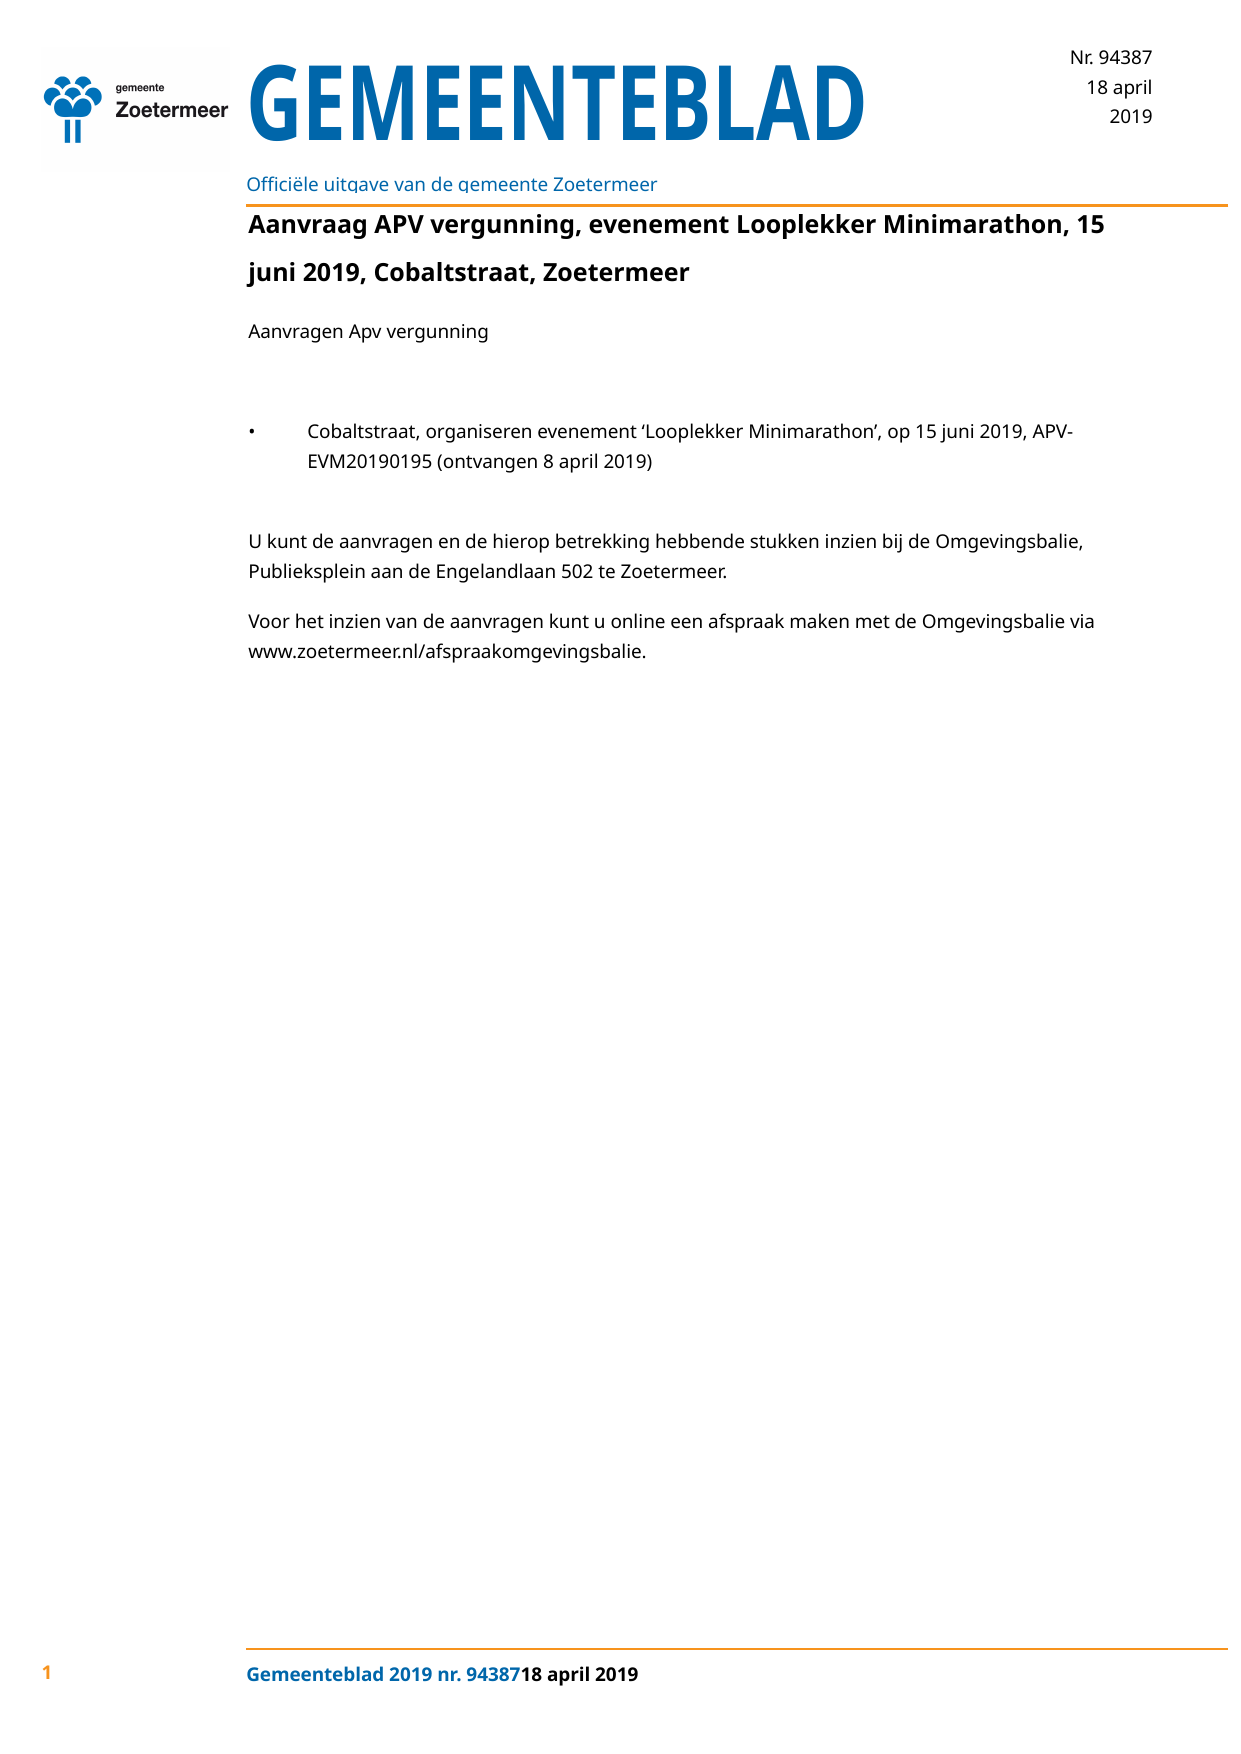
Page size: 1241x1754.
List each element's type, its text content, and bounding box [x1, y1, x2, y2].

text Aanvraag APV vergunning, evenement Looplekker Minimarathon, 15 juni 2019, Cobaltstraat, Zoetermeer [248, 207, 1152, 288]
text Voor het inzien van de aanvragen kunt u online een afspraak maken met de Omgevingsbalie via www.zoetermeer.nl/afspraakomgevingsbalie. [248, 608, 1152, 664]
list Cobaltstraat, organiseren evenement ‘Looplekker Minimarathon’, op 15 juni 2019, APV-EVM20190195 (ontvangen 8 april 2019) [248, 419, 1152, 474]
picture [41, 47, 231, 172]
text U kunt de aanvragen en de hierop betrekking hebbende stukken inzien bij de Omgevingsbalie, Publieksplein aan de Engelandlaan 502 te Zoetermeer. [248, 528, 1152, 584]
text Aanvragen Apv vergunning [248, 318, 1152, 344]
